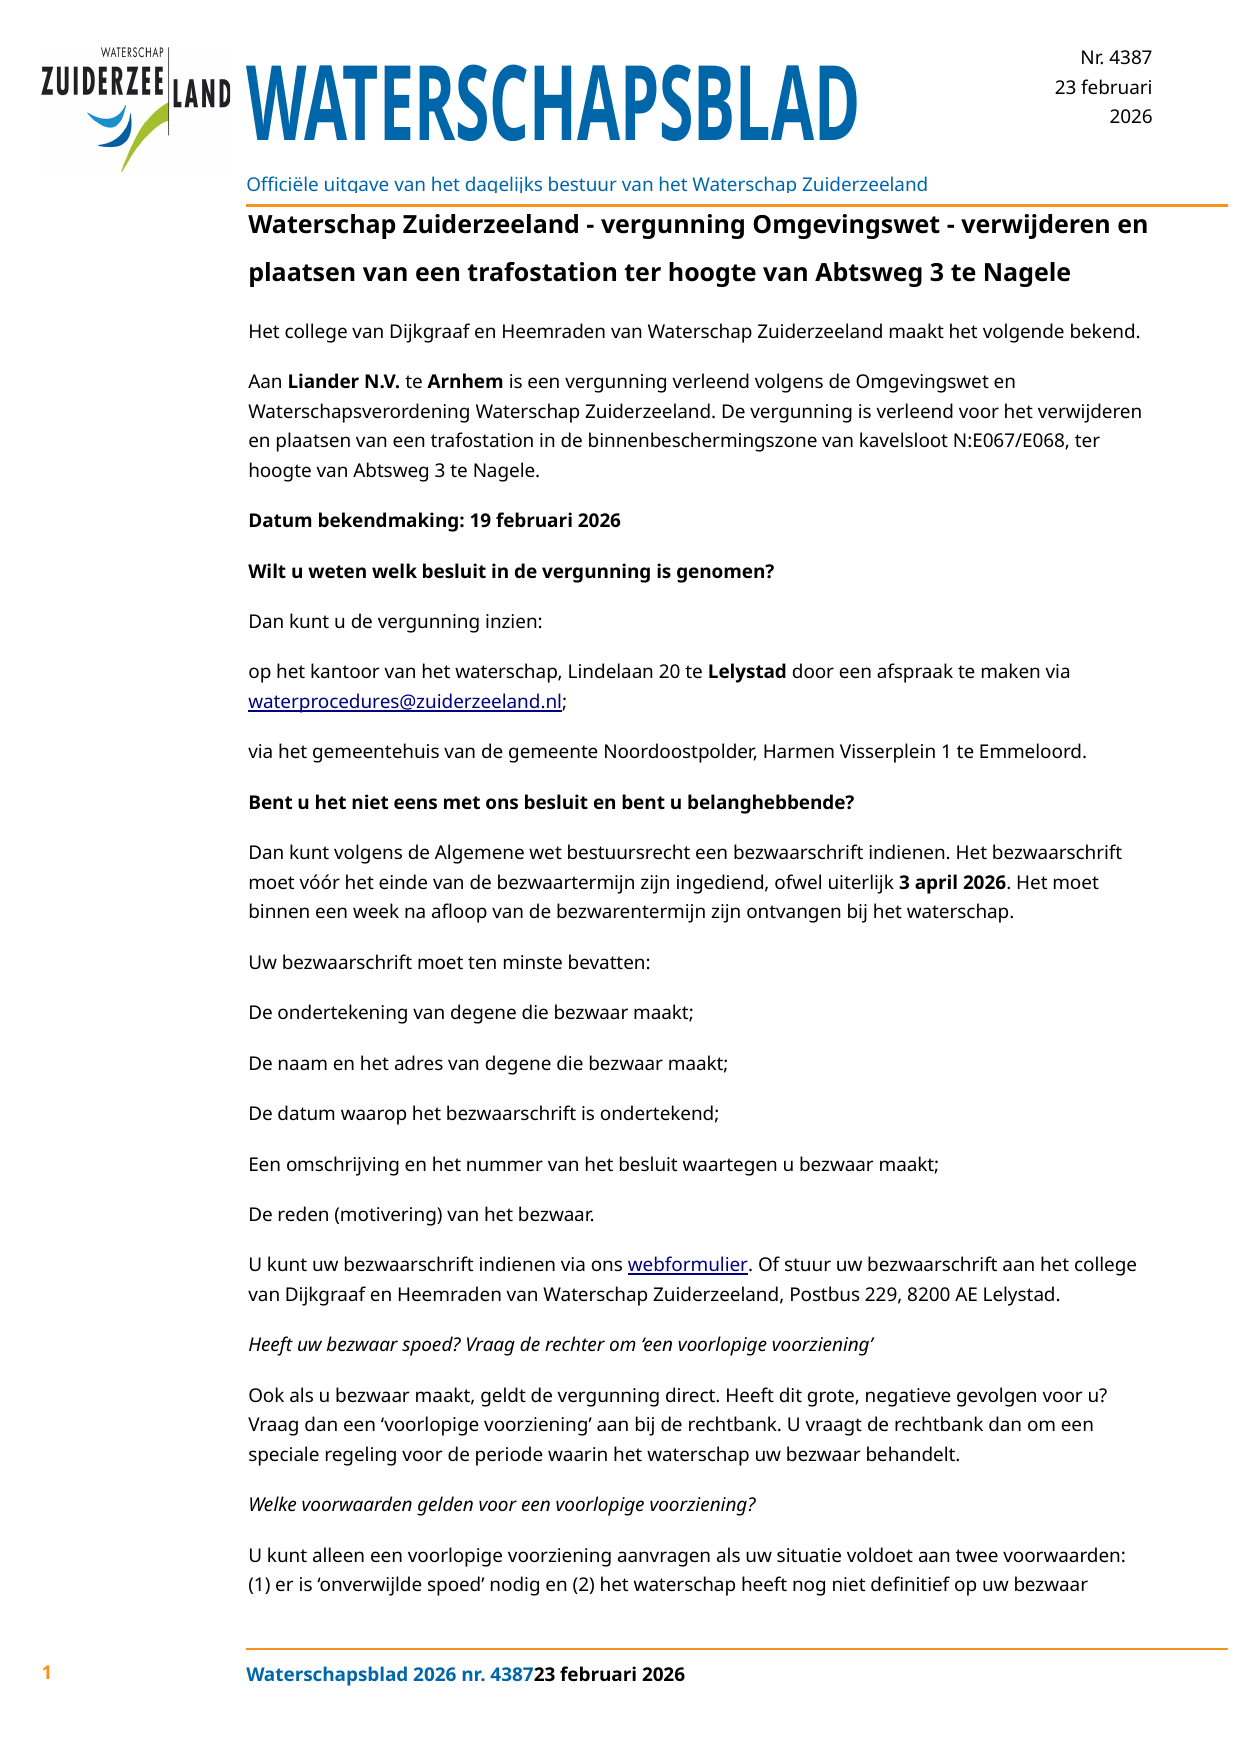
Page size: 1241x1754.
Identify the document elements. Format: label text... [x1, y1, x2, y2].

text Aan Liander N.V. te Arnhem is een vergunning verleend volgens de Omgevingswet en Waterschapsverordening Waterschap Zuiderzeeland. De vergunning is verleend voor het verwijderen en plaatsen van een trafostation in de binnenbeschermingszone van kavelsloot N:E067/E068, ter hoogte van Abtsweg 3 te Nagele. [248, 368, 1152, 483]
text Uw bezwaarschrift moet ten minste bevatten: [248, 949, 1152, 975]
text De naam en het adres van degene die bezwaar maakt; [248, 1050, 1152, 1076]
text Heeft uw bezwaar spoed? Vraag de rechter om ‘een voorlopige voorziening’ [248, 1332, 1152, 1357]
text U kunt alleen een voorlopige voorziening aanvragen als uw situatie voldoet aan twee voorwaarden: (1) er is ‘onverwijlde spoed’ nodig en (2) het waterschap heeft nog niet definitief op uw bezwaar [248, 1542, 1152, 1597]
text Ook als u bezwaar maakt, geldt de vergunning direct. Heeft dit grote, negatieve gevolgen voor u? Vraag dan een ‘voorlopige voorziening’ aan bij de rechtbank. U vraagt de rechtbank dan om een speciale regeling voor de periode waarin het waterschap uw bezwaar behandelt. [248, 1382, 1152, 1467]
text De reden (motivering) van het bezwaar. [248, 1201, 1152, 1227]
text Wilt u weten welk besluit in de vergunning is genomen? [248, 558, 1152, 584]
text Waterschap Zuiderzeeland - vergunning Omgevingswet - verwijderen en plaatsen van een trafostation ter hoogte van Abtsweg 3 te Nagele [248, 207, 1152, 288]
text Het college van Dijkgraaf en Heemraden van Waterschap Zuiderzeeland maakt het volgende bekend. [248, 318, 1152, 344]
picture [41, 47, 231, 172]
text U kunt uw bezwaarschrift indienen via ons webformulier. Of stuur uw bezwaarschrift aan het college van Dijkgraaf en Heemraden van Waterschap Zuiderzeeland, Postbus 229, 8200 AE Lelystad. [248, 1252, 1152, 1307]
text Welke voorwaarden gelden voor een voorlopige voorziening? [248, 1492, 1152, 1517]
text Een omschrijving en het nummer van het besluit waartegen u bezwaar maakt; [248, 1151, 1152, 1177]
text Dan kunt u de vergunning inzien: [248, 608, 1152, 634]
text via het gemeentehuis van de gemeente Noordoostpolder, Harmen Visserplein 1 te Emmeloord. [248, 739, 1152, 764]
text Datum bekendmaking: 19 februari 2026 [248, 507, 1152, 533]
text Bent u het niet eens met ons besluit en bent u belanghebbende? [248, 789, 1152, 815]
text Dan kunt volgens de Algemene wet bestuursrecht een bezwaarschrift indienen. Het bezwaarschrift moet vóór het einde van de bezwaartermijn zijn ingediend, ofwel uiterlijk 3 april 2026. Het moet binnen een week na afloop van de bezwarentermijn zijn ontvangen bij het waterschap. [248, 839, 1152, 924]
text De datum waarop het bezwaarschrift is ondertekend; [248, 1100, 1152, 1126]
text op het kantoor van het waterschap, Lindelaan 20 te Lelystad door een afspraak te maken via waterprocedures@zuiderzeeland.nl; [248, 659, 1152, 714]
text De ondertekening van degene die bezwaar maakt; [248, 999, 1152, 1025]
